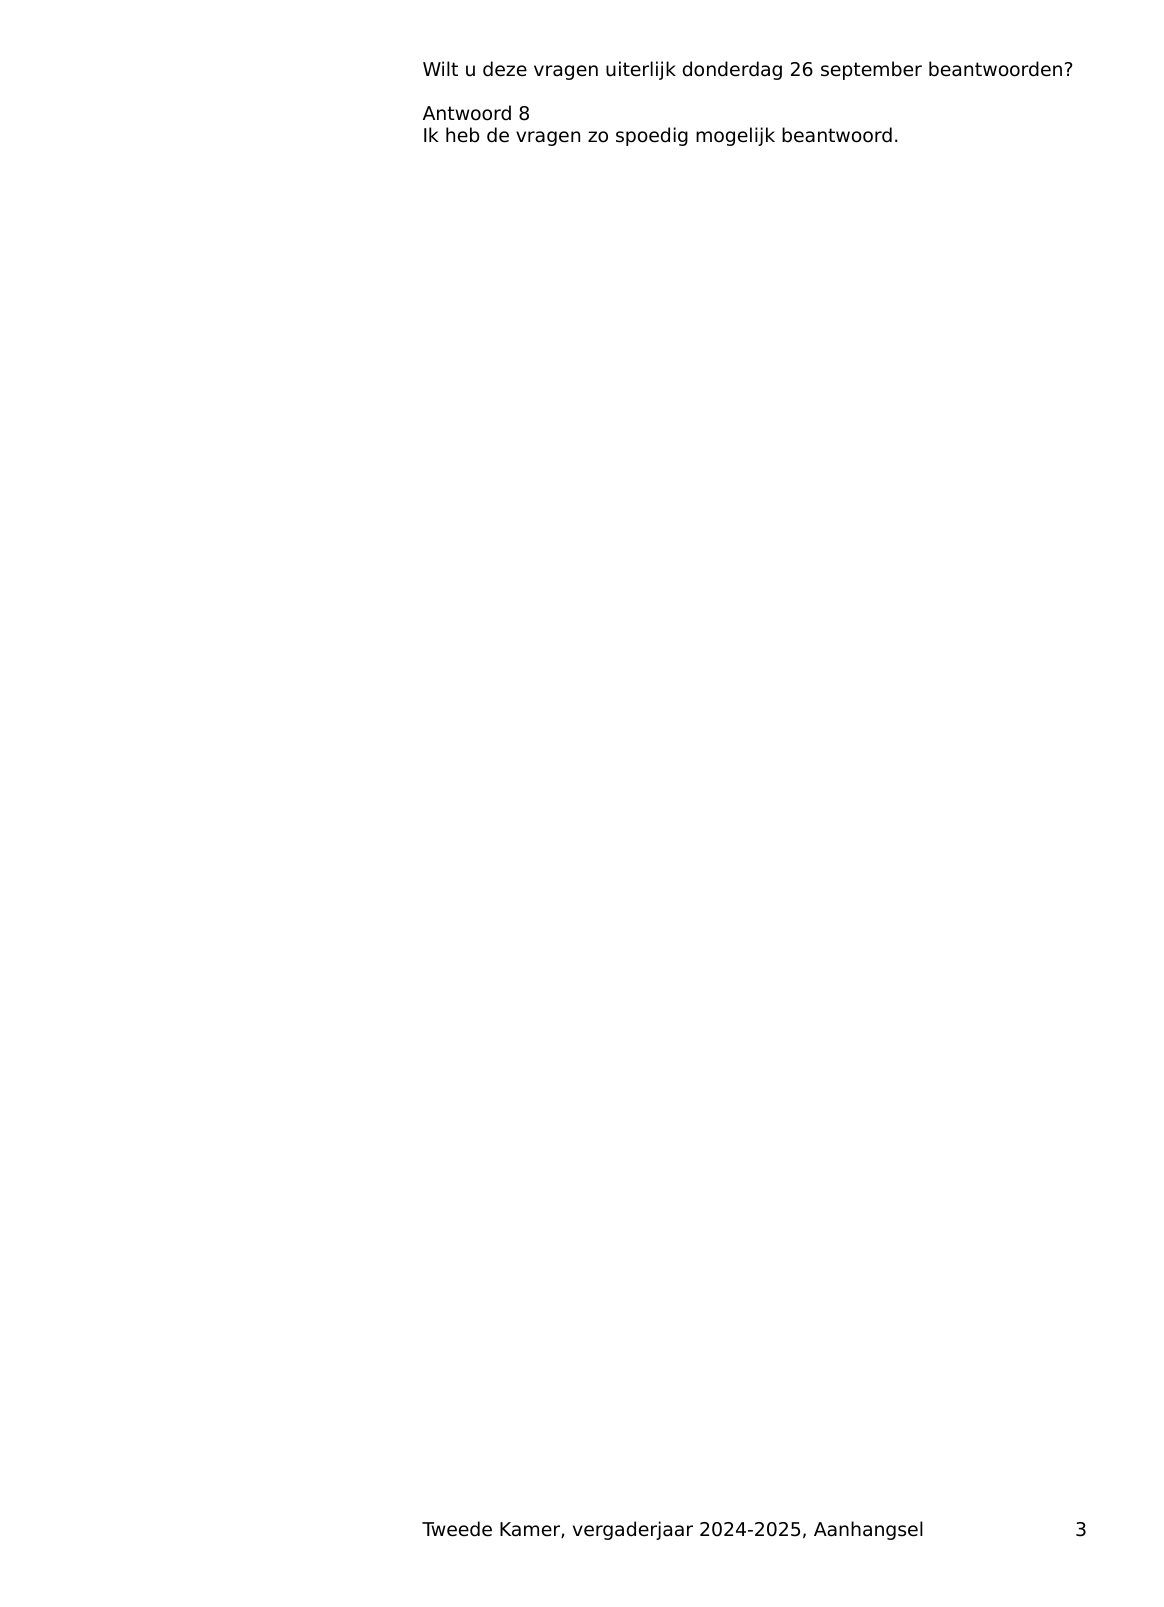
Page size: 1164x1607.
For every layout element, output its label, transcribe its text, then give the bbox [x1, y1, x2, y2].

text Ik heb de vragen zo spoedig mogelijk beantwoord. [422, 125, 1087, 147]
text Wilt u deze vragen uiterlijk donderdag 26 september beantwoorden? [422, 59, 1087, 81]
text Antwoord 8 [422, 103, 1087, 125]
